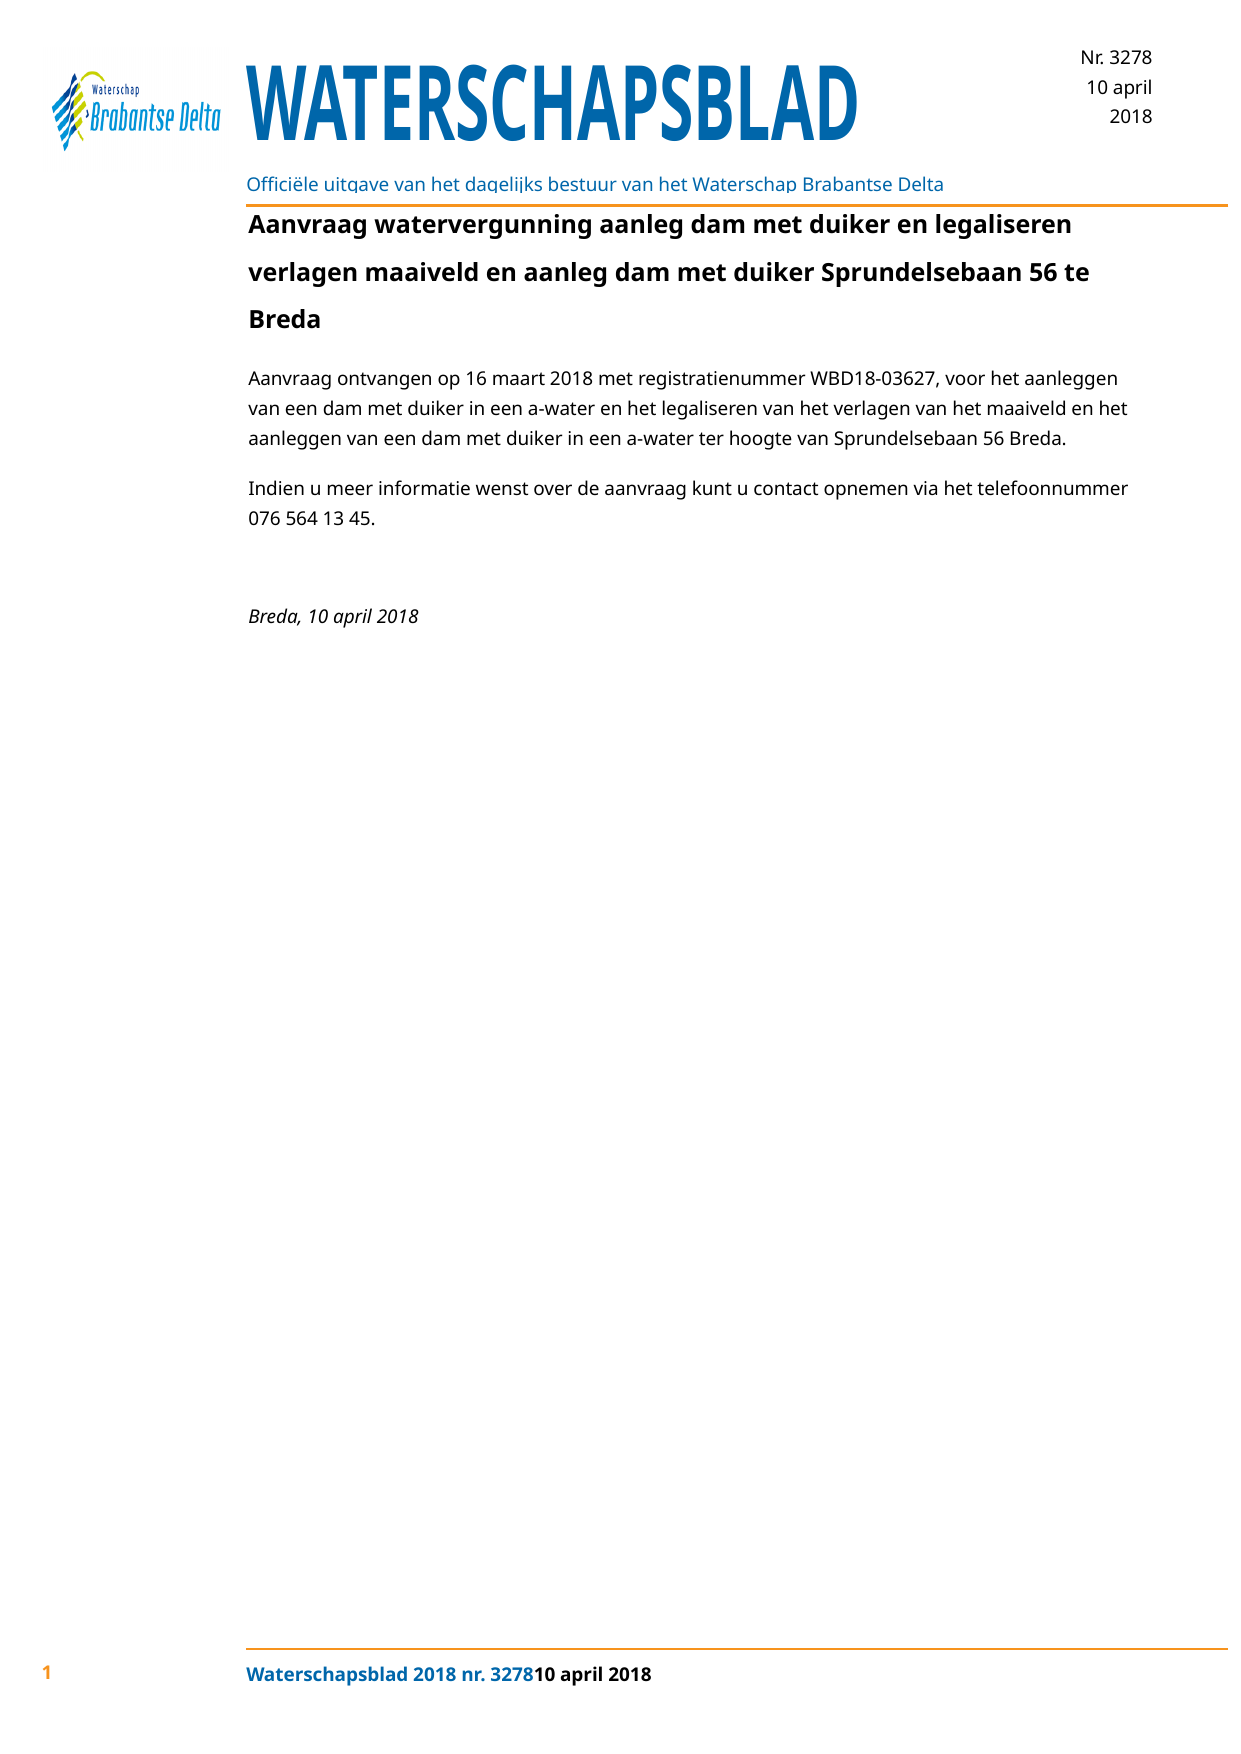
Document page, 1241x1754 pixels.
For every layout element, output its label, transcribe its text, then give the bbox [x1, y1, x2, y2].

text Aanvraag ontvangen op 16 maart 2018 met registratienummer WBD18-03627, voor het aanleggen van een dam met duiker in een a-water en het legaliseren van het verlagen van het maaiveld en het aanleggen van een dam met duiker in een a-water ter hoogte van Sprundelsebaan 56 Breda. [248, 366, 1152, 450]
text Aanvraag watervergunning aanleg dam met duiker en legaliseren verlagen maaiveld en aanleg dam met duiker Sprundelsebaan 56 te Breda [248, 207, 1152, 336]
text Breda, 10 april 2018 [248, 603, 1152, 629]
picture [41, 47, 231, 172]
text Indien u meer informatie wenst over de aanvraag kunt u contact opnemen via het telefoonnummer 076 564 13 45. [248, 475, 1152, 530]
